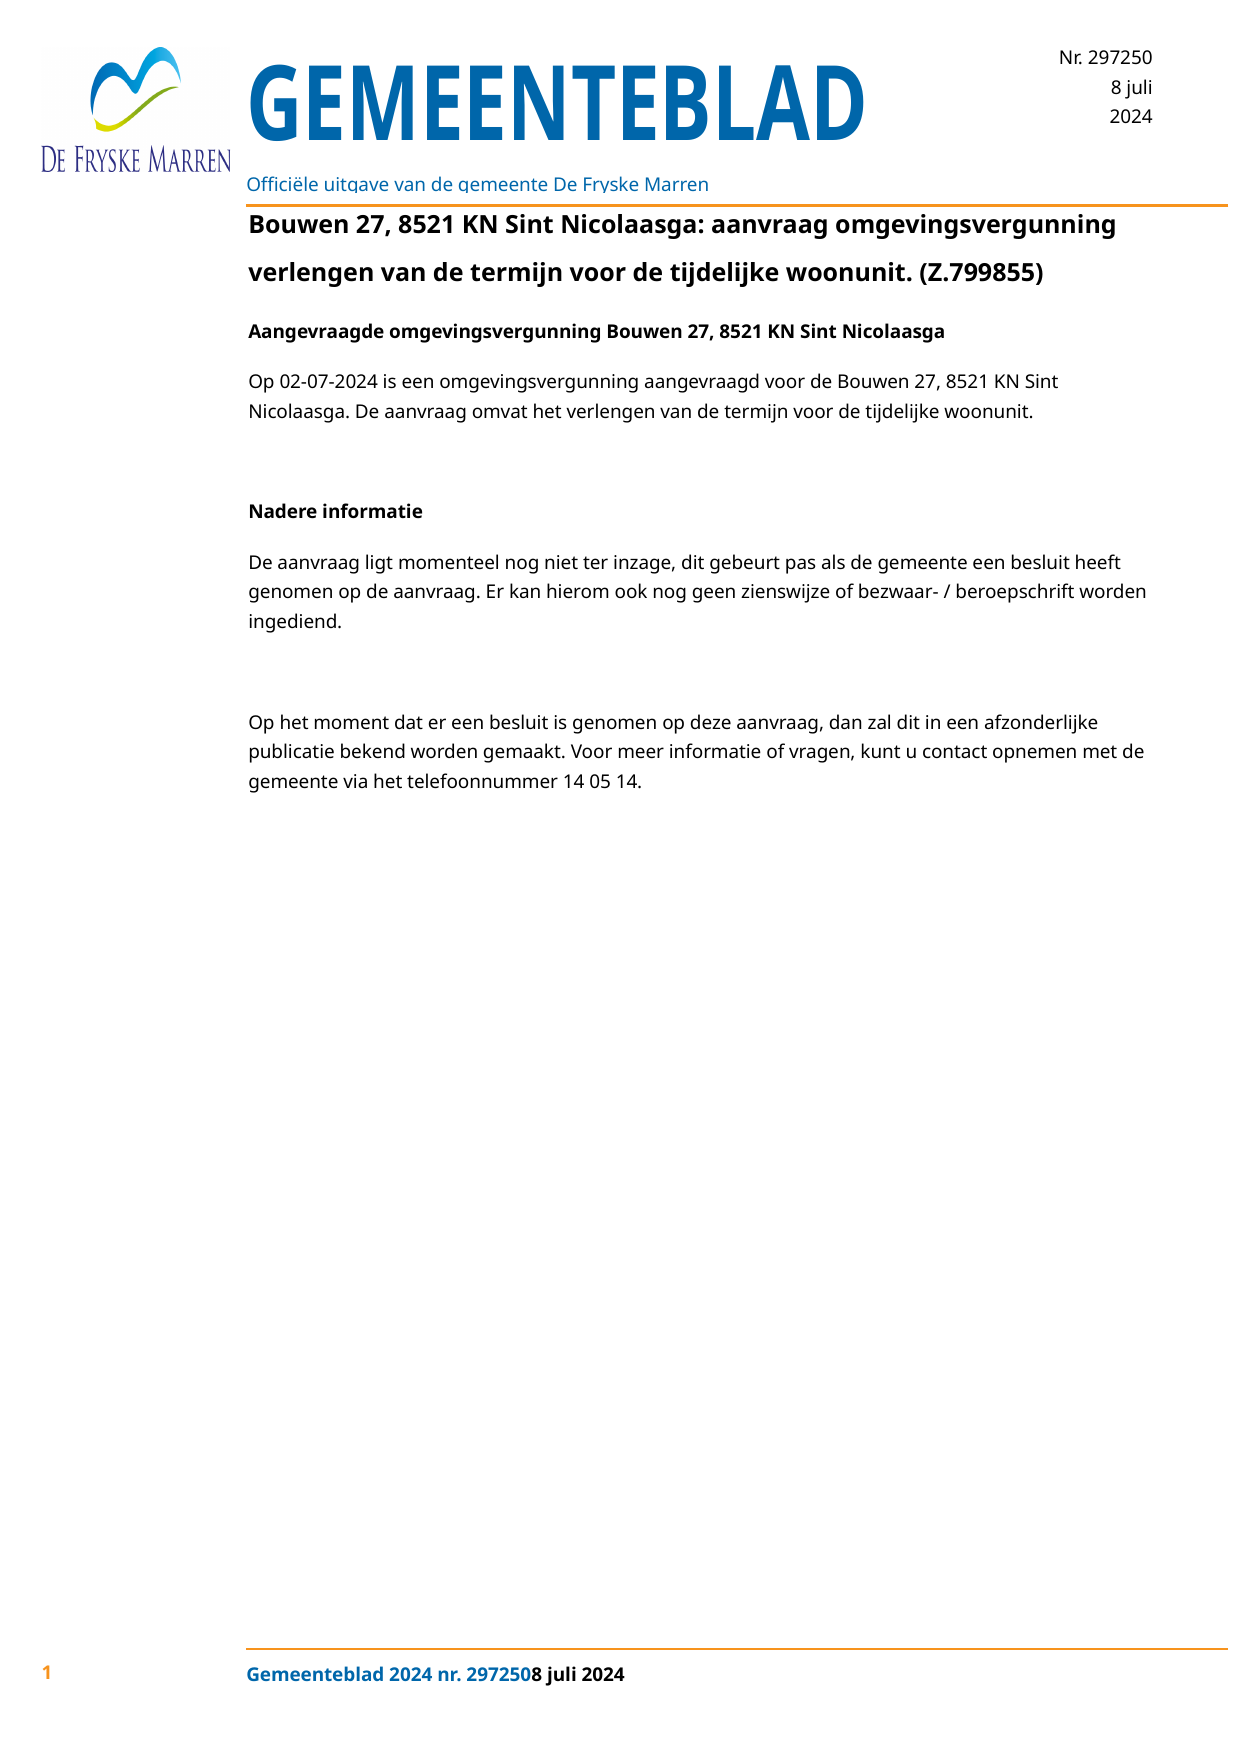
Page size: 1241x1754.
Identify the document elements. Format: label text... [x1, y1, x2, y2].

text Bouwen 27, 8521 KN Sint Nicolaasga: aanvraag omgevingsvergunning verlengen van de termijn voor de tijdelijke woonunit. (Z.799855) [248, 207, 1152, 288]
text De aanvraag ligt momenteel nog niet ter inzage, dit gebeurt pas als de gemeente een besluit heeft genomen op de aanvraag. Er kan hierom ook nog geen zienswijze of bezwaar- / beroepschrift worden ingediend. [248, 549, 1152, 634]
text Aangevraagde omgevingsvergunning Bouwen 27, 8521 KN Sint Nicolaasga [248, 318, 1152, 344]
picture [41, 47, 231, 172]
text Nadere informatie [248, 499, 1152, 524]
text Op 02-07-2024 is een omgevingsvergunning aangevraagd voor de Bouwen 27, 8521 KN Sint Nicolaasga. De aanvraag omvat het verlengen van de termijn voor de tijdelijke woonunit. [248, 368, 1152, 424]
text Op het moment dat er een besluit is genomen op deze aanvraag, dan zal dit in een afzonderlijke publicatie bekend worden gemaakt. Voor meer informatie of vragen, kunt u contact opnemen met de gemeente via het telefoonnummer 14 05 14. [248, 709, 1152, 794]
